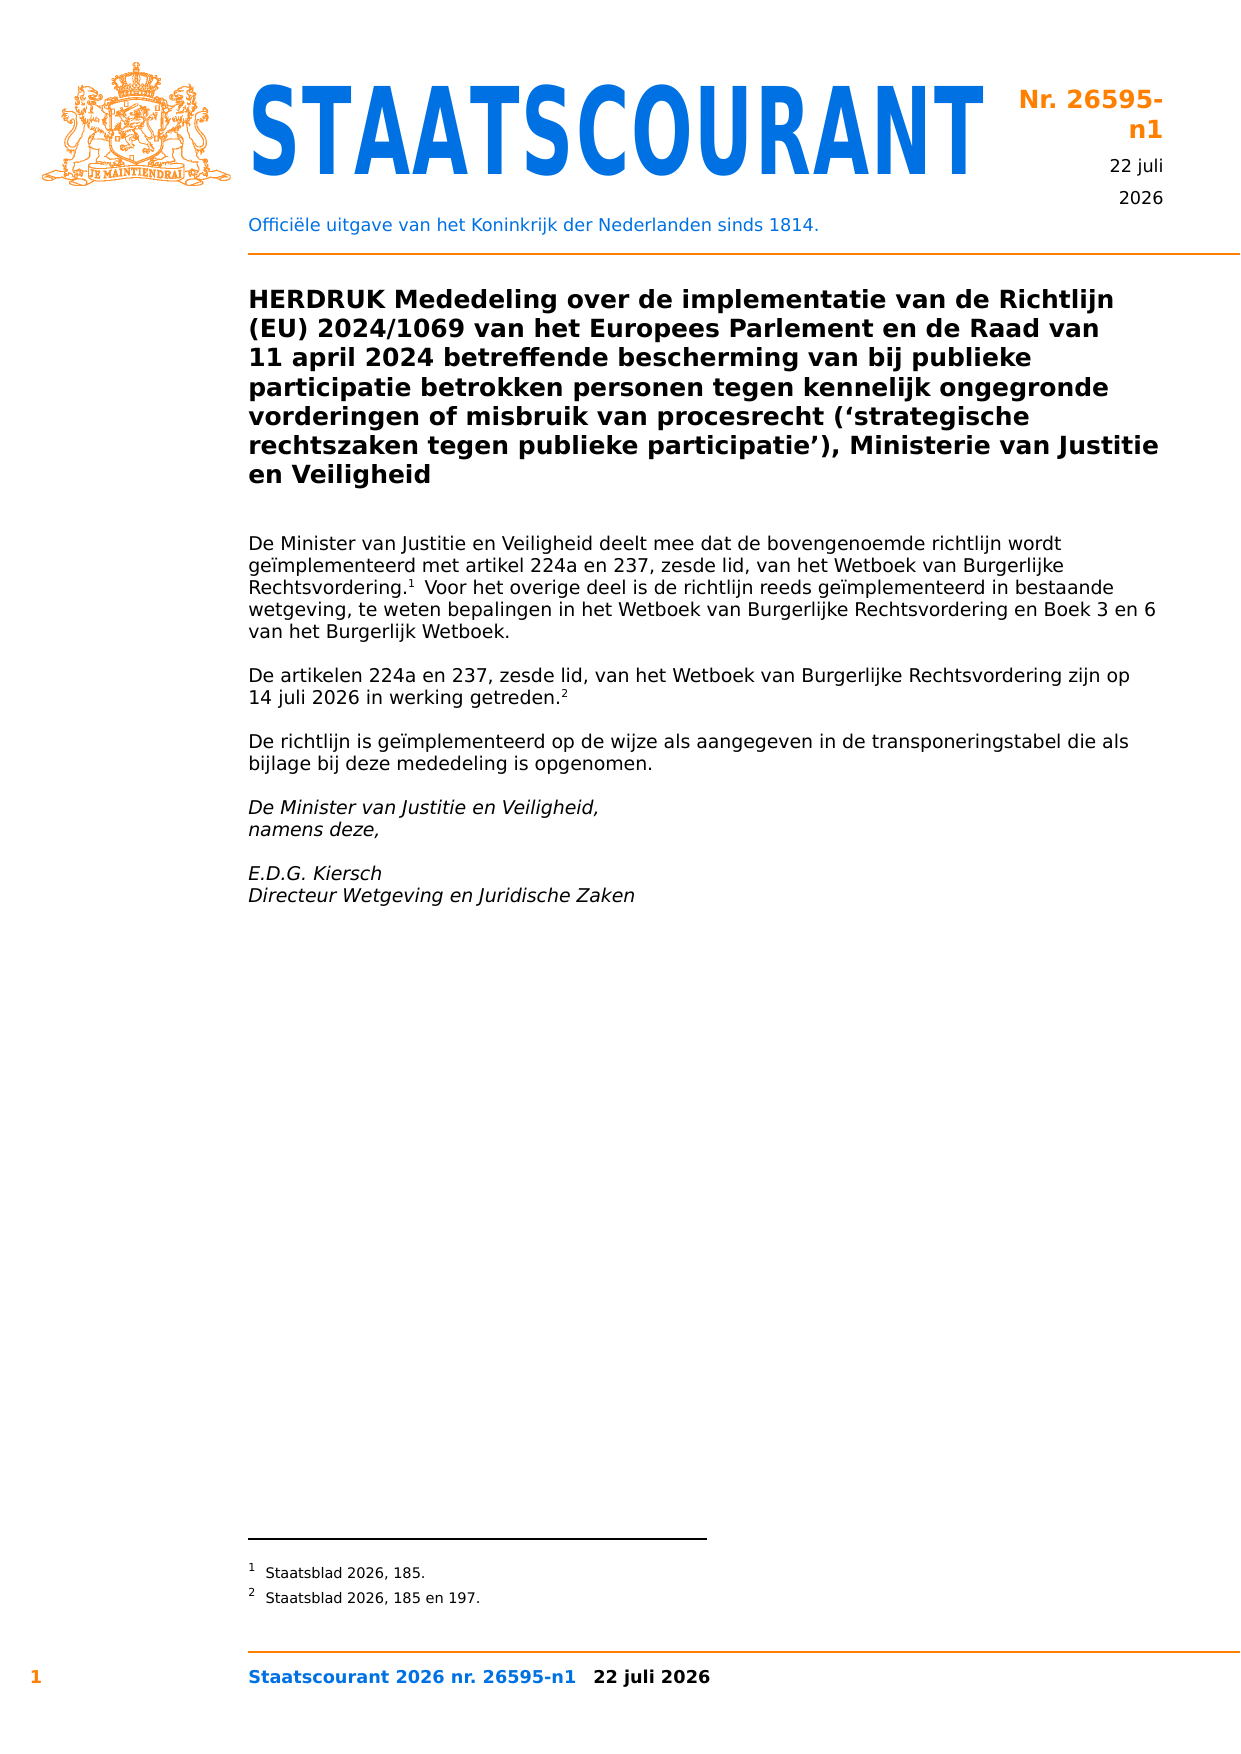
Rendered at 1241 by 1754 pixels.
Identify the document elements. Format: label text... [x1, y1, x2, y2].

text De artikelen 224a en 237, zesde lid, van het Wetboek van Burgerlijke Rechtsvordering zijn op 14 juli 2026 in werking getreden. [248, 665, 1163, 709]
text Staatsblad 2026, 185. [248, 1561, 1163, 1583]
text De Minister van Justitie en Veiligheid, namens deze, E.D.G. Kiersch Directeur Wetgeving en Juridische Zaken [248, 797, 1163, 907]
text Staatsblad 2026, 185 en 197. [248, 1586, 1163, 1608]
table_header STAATSCOURANT [248, 62, 998, 215]
subtitle HERDRUK Mededeling over de implementatie van de Richtlijn (EU) 2024/1069 van het Europees Parlement en de Raad van 11 april 2024 betreffende bescherming van bij publieke participatie betrokken personen tegen kennelijk ongegronde vorderingen of misbruik van procesrecht (‘strategische rechtszaken tegen publieke participatie’), Ministerie van Justitie en Veiligheid [248, 285, 1163, 489]
table_cell 2026 [998, 183, 1240, 215]
picture [41, 62, 231, 186]
table_cell Officiële uitgave van het Koninkrijk der Nederlanden sinds 1814. [248, 215, 1240, 253]
text De Minister van Justitie en Veiligheid deelt mee dat de bovengenoemde richtlijn wordt geïmplementeerd met artikel 224a en 237, zesde lid, van het Wetboek van Burgerlijke Rechtsvordering. Voor het overige deel is de richtlijn reeds geïmplementeerd in bestaande wetgeving, te weten bepalingen in het Wetboek van Burgerlijke Rechtsvordering en Boek 3 en 6 van het Burgerlijk Wetboek. [248, 533, 1163, 643]
table_cell 22 juli [998, 150, 1240, 182]
table_header [25, 62, 248, 253]
table_header Nr. 26595-n1 [998, 62, 1240, 150]
text De richtlijn is geïmplementeerd op de wijze als aangegeven in de transponeringstabel die als bijlage bij deze mededeling is opgenomen. [248, 731, 1163, 775]
